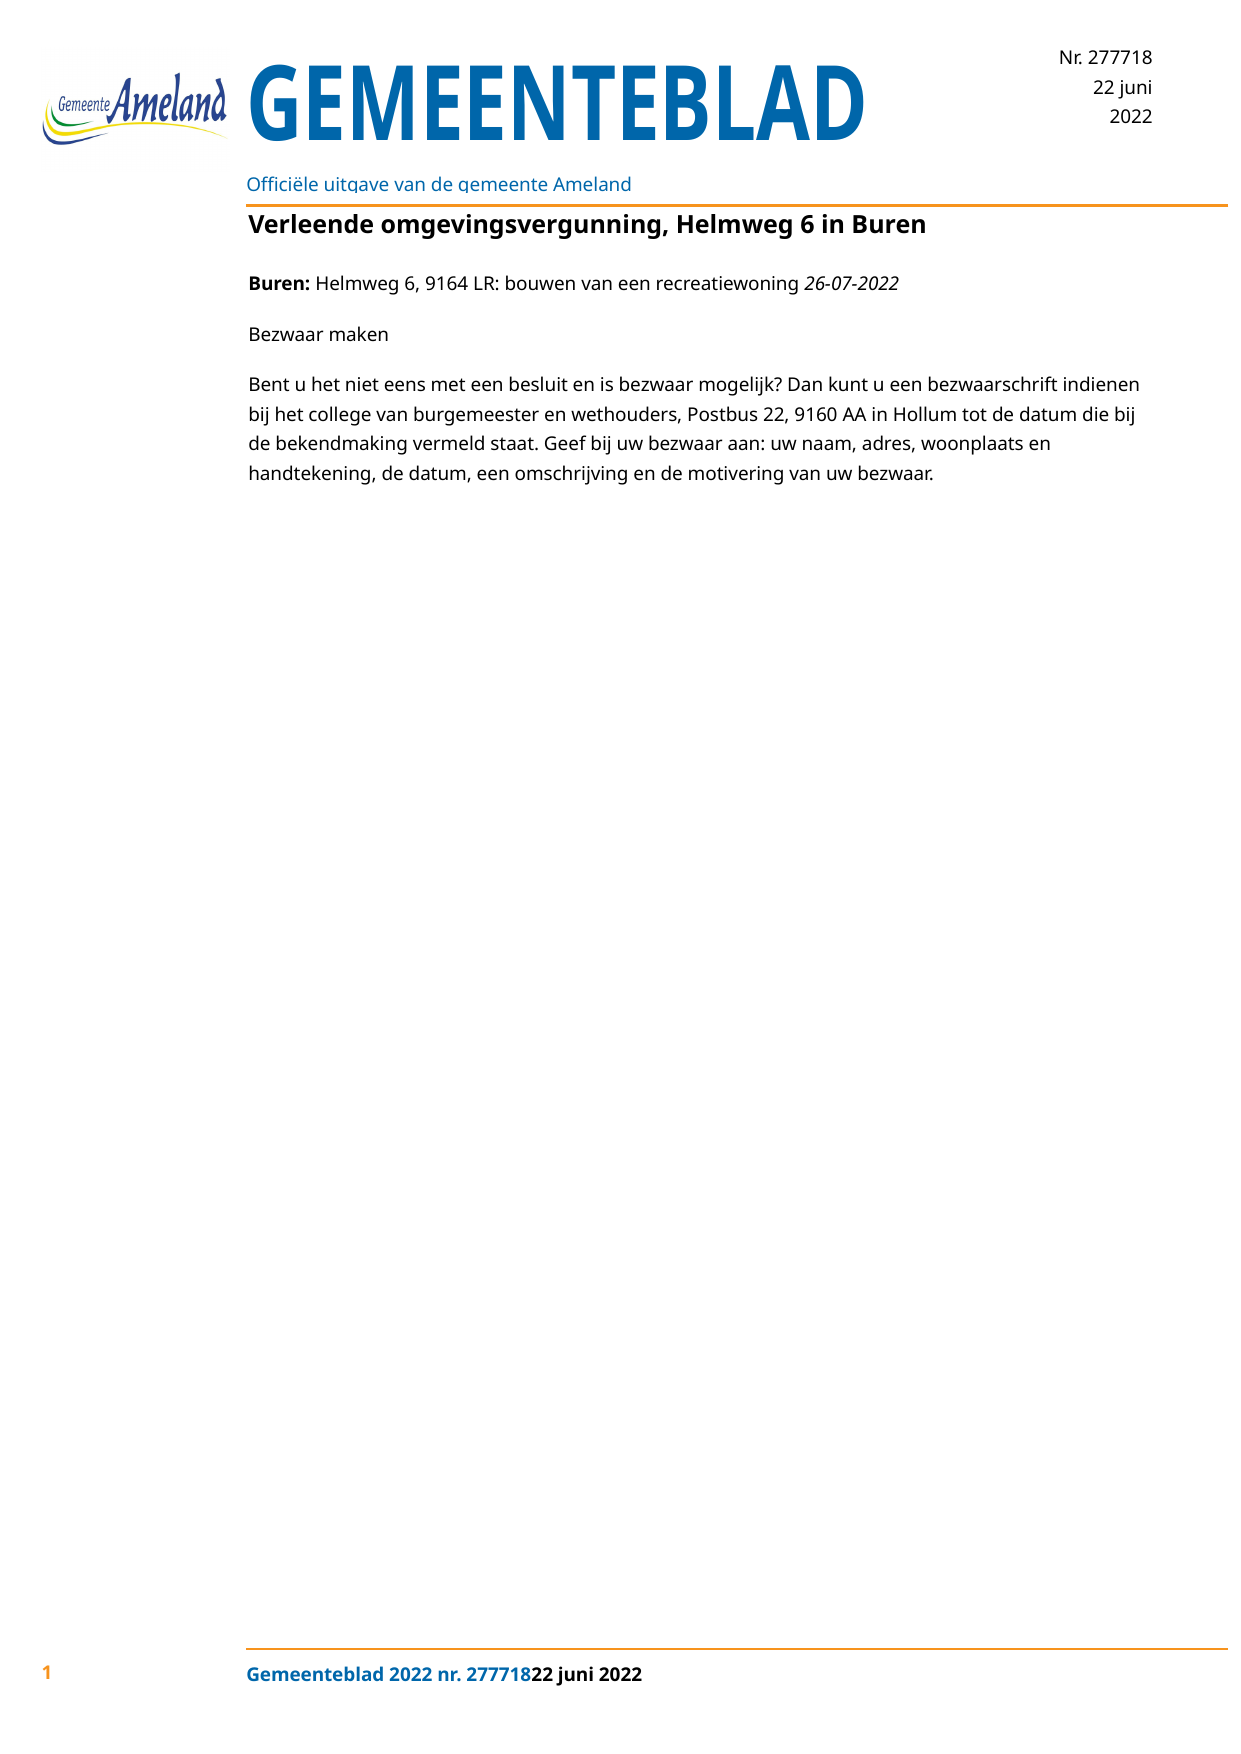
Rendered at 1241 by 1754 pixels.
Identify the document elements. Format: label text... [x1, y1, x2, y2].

text Bezwaar maken [248, 321, 1152, 346]
text Bent u het niet eens met een besluit en is bezwaar mogelijk? Dan kunt u een bezwaarschrift indienen bij het college van burgemeester en wethouders, Postbus 22, 9160 AA in Hollum tot de datum die bij de bekendmaking vermeld staat. Geef bij uw bezwaar aan: uw naam, adres, woonplaats en handtekening, de datum, een omschrijving en de motivering van uw bezwaar. [248, 371, 1152, 486]
picture [41, 47, 231, 172]
text Verleende omgevingsvergunning, Helmweg 6 in Buren [248, 207, 1152, 241]
text Buren: Helmweg 6, 9164 LR: bouwen van een recreatiewoning 26-07-2022 [248, 270, 1152, 296]
